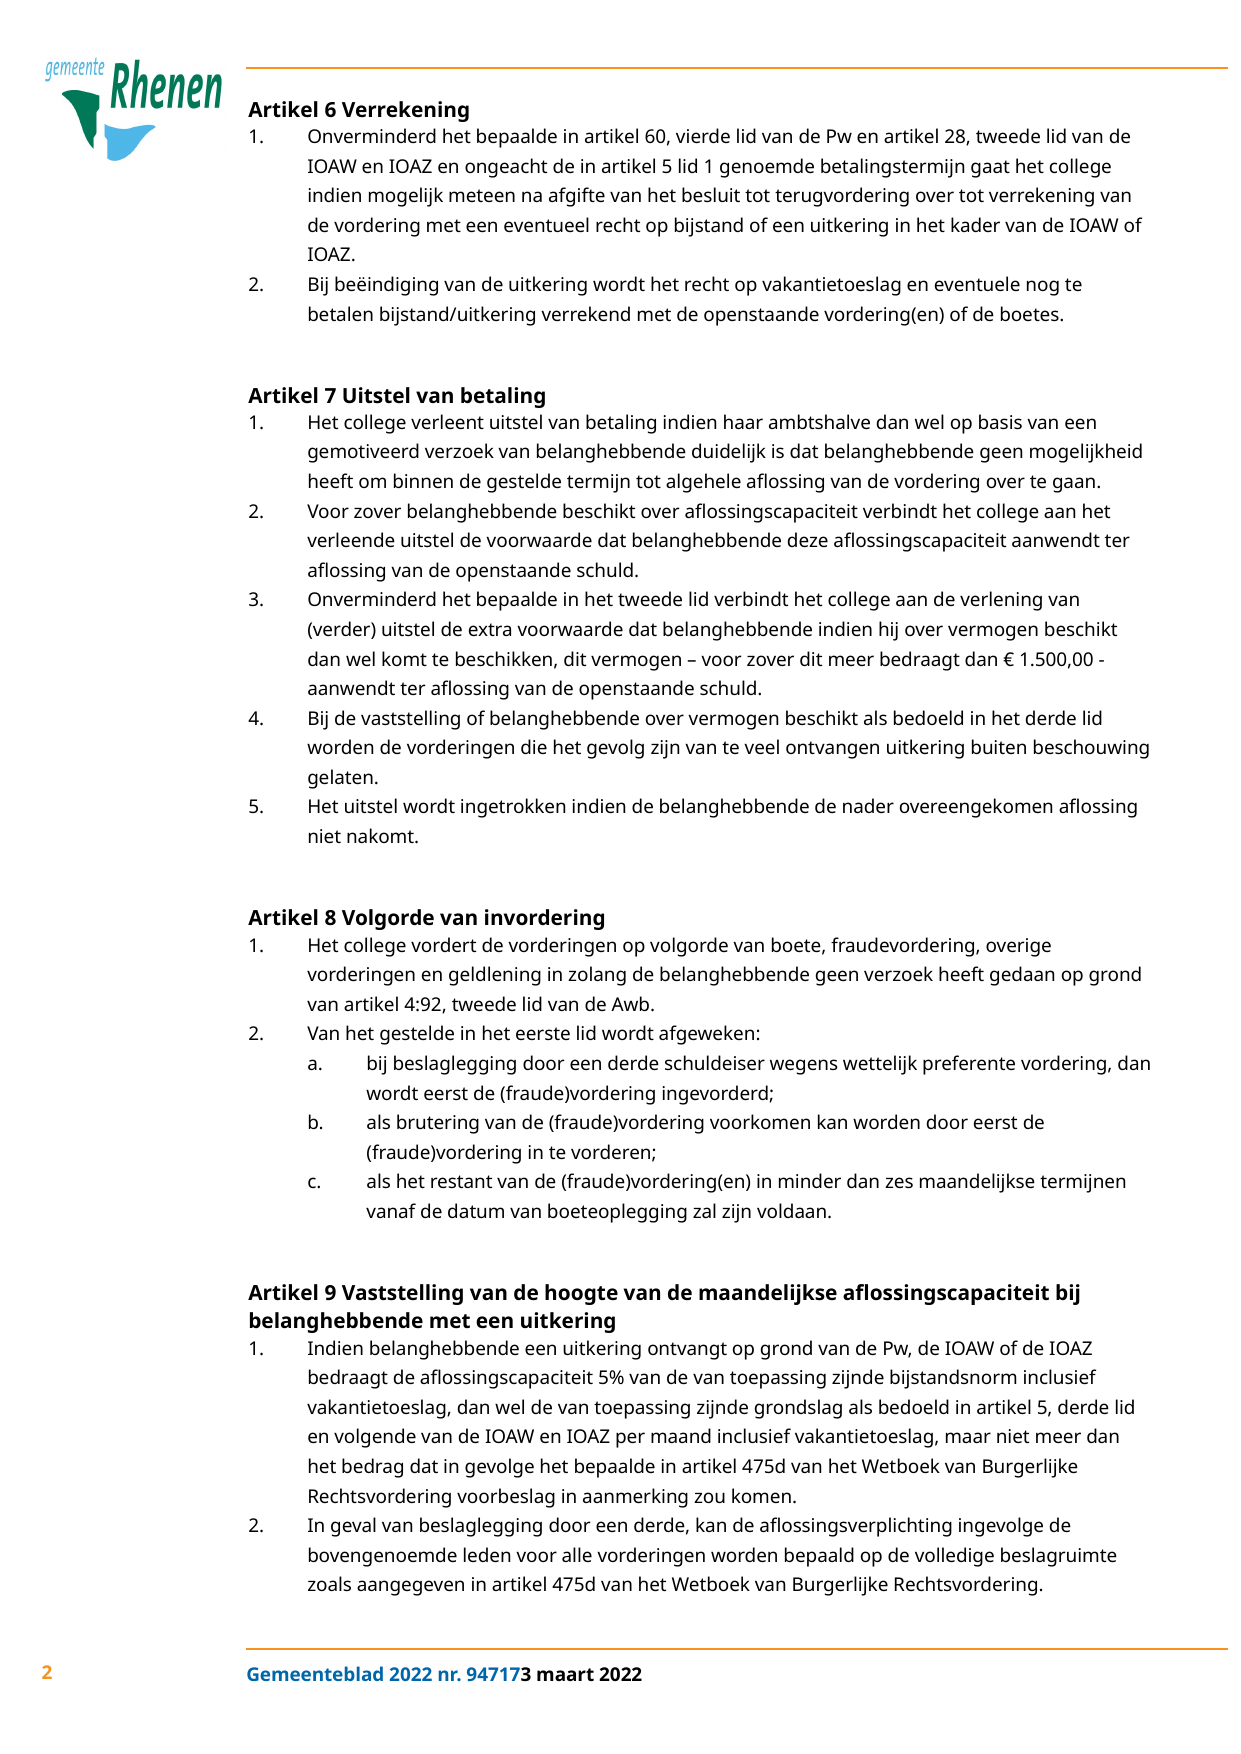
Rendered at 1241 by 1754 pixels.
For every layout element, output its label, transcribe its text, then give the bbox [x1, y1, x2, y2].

text Artikel 9 Vaststelling van de hoogte van de maandelijkse aflossingscapaciteit bij belanghebbende met een uitkering [248, 1278, 1152, 1335]
list Voor zover belanghebbende beschikt over aflossingscapaciteit verbindt het college aan het verleende uitstel de voorwaarde dat belanghebbende deze aflossingscapaciteit aanwendt ter aflossing van de openstaande schuld. [248, 498, 1152, 583]
text Artikel 7 Uitstel van betaling [248, 381, 1152, 409]
list Het uitstel wordt ingetrokken indien de belanghebbende de nader overeengekomen aflossing niet nakomt. [248, 794, 1152, 849]
text Artikel 8 Volgorde van invordering [248, 903, 1152, 932]
list Van het gestelde in het eerste lid wordt afgeweken: [248, 1021, 1152, 1046]
list als het restant van de (fraude)vordering(en) in minder dan zes maandelijkse termijnen vanaf de datum van boeteoplegging zal zijn voldaan. [307, 1168, 1152, 1224]
list Onverminderd het bepaalde in artikel 60, vierde lid van de Pw en artikel 28, tweede lid van de IOAW en IOAZ en ongeacht de in artikel 5 lid 1 genoemde betalingstermijn gaat het college indien mogelijk meteen na afgifte van het besluit tot terugvordering over tot verrekening van de vordering met een eventueel recht op bijstand of een uitkering in het kader van de IOAW of IOAZ. [248, 123, 1152, 267]
list Indien belanghebbende een uitkering ontvangt op grond van de Pw, de IOAW of de IOAZ bedraagt de aflossingscapaciteit 5% van de van toepassing zijnde bijstandsnorm inclusief vakantietoeslag, dan wel de van toepassing zijnde grondslag als bedoeld in artikel 5, derde lid en volgende van de IOAW en IOAZ per maand inclusief vakantietoeslag, maar niet meer dan het bedrag dat in gevolge het bepaalde in artikel 475d van het Wetboek van Burgerlijke Rechtsvordering voorbeslag in aanmerking zou komen. [248, 1335, 1152, 1508]
list Onverminderd het bepaalde in het tweede lid verbindt het college aan de verlening van (verder) uitstel de extra voorwaarde dat belanghebbende indien hij over vermogen beschikt dan wel komt te beschikken, dit vermogen – voor zover dit meer bedraagt dan € 1.500,00 - aanwendt ter aflossing van de openstaande schuld. [248, 587, 1152, 701]
list als brutering van de (fraude)vordering voorkomen kan worden door eerst de (fraude)vordering in te vorderen; [307, 1109, 1152, 1164]
list Het college vordert de vorderingen op volgorde van boete, fraudevordering, overige vorderingen en geldlening in zolang de belanghebbende geen verzoek heeft gedaan op grond van artikel 4:92, tweede lid van de Awb. [248, 932, 1152, 1017]
list Bij de vaststelling of belanghebbende over vermogen beschikt als bedoeld in het derde lid worden de vorderingen die het gevolg zijn van te veel ontvangen uitkering buiten beschouwing gelaten. [248, 705, 1152, 790]
list In geval van beslaglegging door een derde, kan de aflossingsverplichting ingevolge de bovengenoemde leden voor alle vorderingen worden bepaald op de volledige beslagruimte zoals aangegeven in artikel 475d van het Wetboek van Burgerlijke Rechtsvordering. [248, 1512, 1152, 1597]
list Bij beëindiging van de uitkering wordt het recht op vakantietoeslag en eventuele nog te betalen bijstand/uitkering verrekend met de openstaande vordering(en) of de boetes. [248, 271, 1152, 326]
picture [41, 47, 231, 172]
list bij beslaglegging door een derde schuldeiser wegens wettelijk preferente vordering, dan wordt eerst de (fraude)vordering ingevorderd; [307, 1050, 1152, 1105]
list Het college verleent uitstel van betaling indien haar ambtshalve dan wel op basis van een gemotiveerd verzoek van belanghebbende duidelijk is dat belanghebbende geen mogelijkheid heeft om binnen de gestelde termijn tot algehele aflossing van de vordering over te gaan. [248, 409, 1152, 494]
text Artikel 6 Verrekening [248, 95, 1152, 123]
